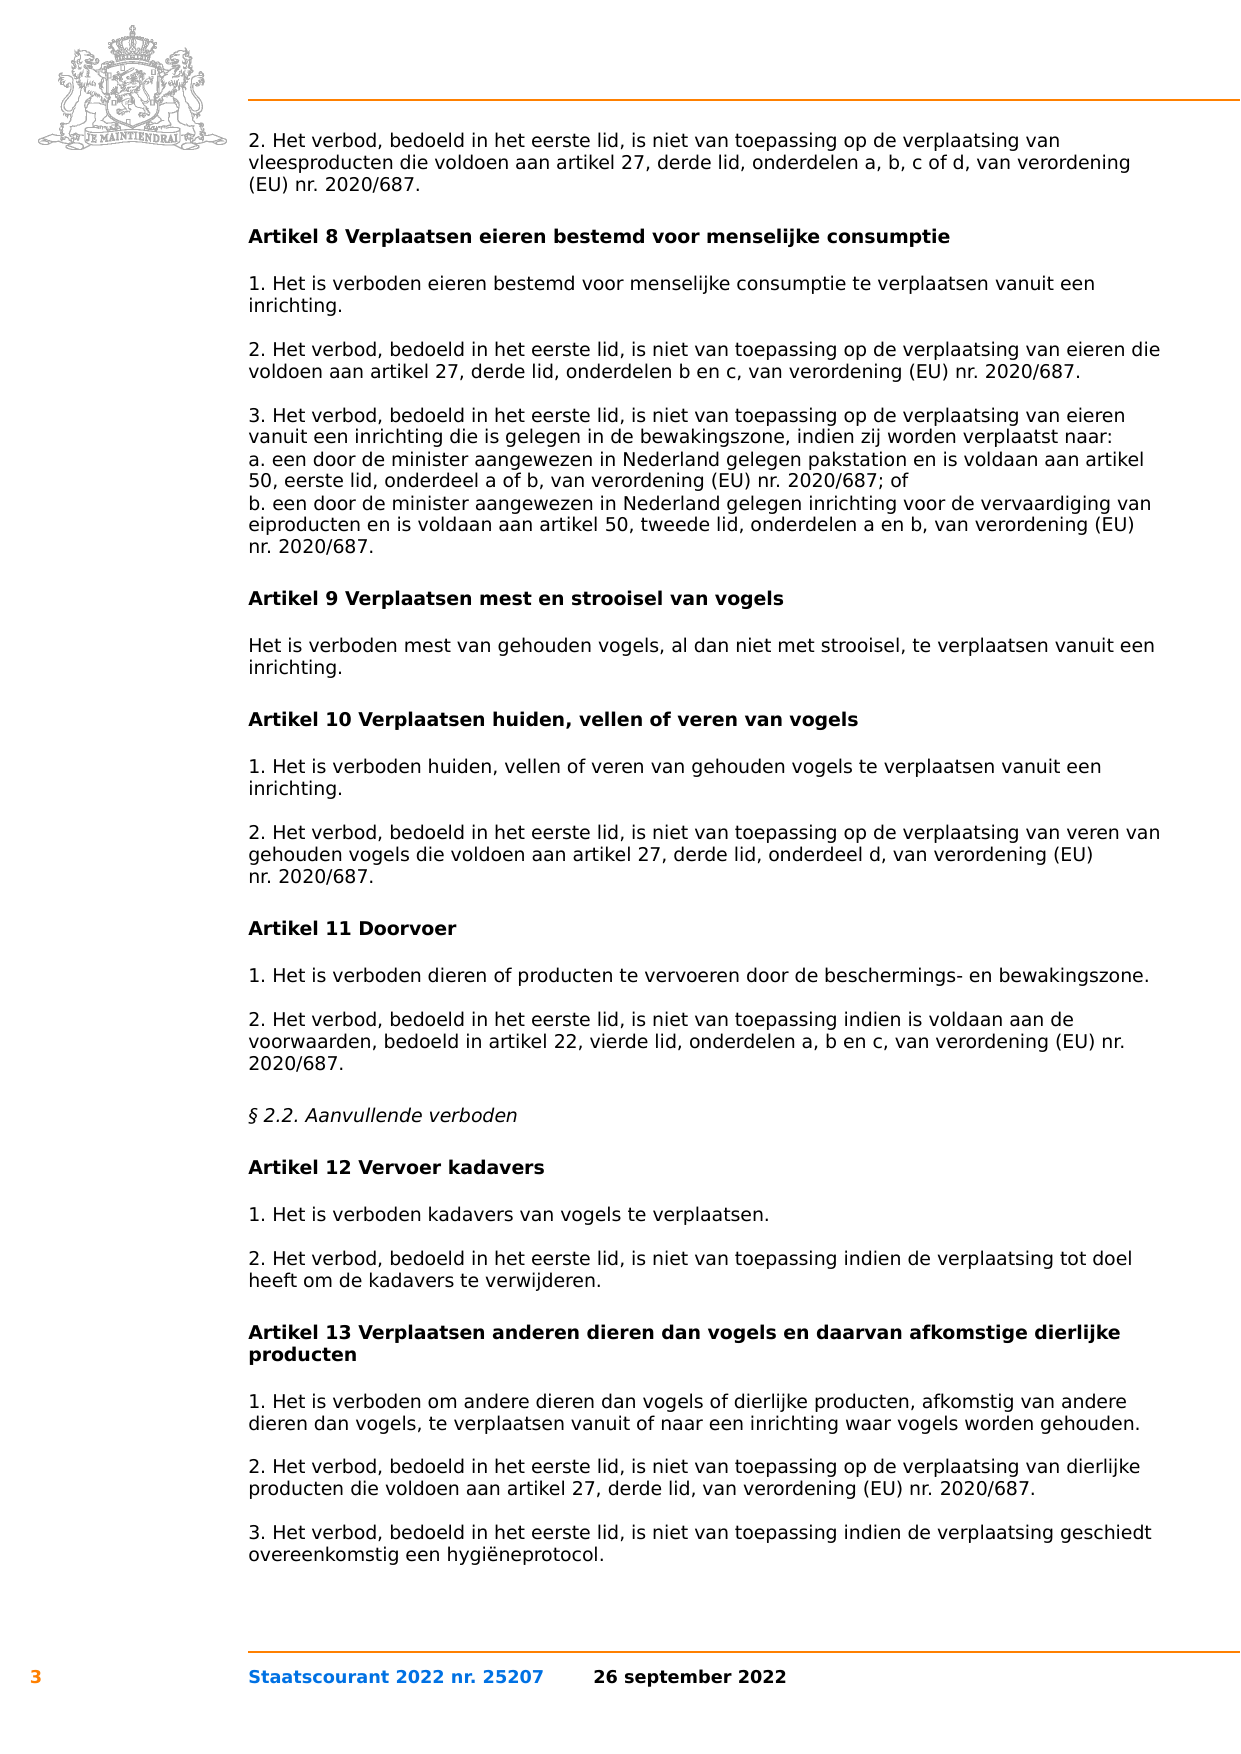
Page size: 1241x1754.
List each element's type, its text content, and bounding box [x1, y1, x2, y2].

text 2. Het verbod, bedoeld in het eerste lid, is niet van toepassing op de verplaatsing van eieren die voldoen aan artikel 27, derde lid, onderdelen b en c, van verordening (EU) nr. 2020/687. [248, 339, 1163, 383]
text 3. Het verbod, bedoeld in het eerste lid, is niet van toepassing op de verplaatsing van eieren vanuit een inrichting die is gelegen in de bewakingszone, indien zij worden verplaatst naar: [248, 404, 1163, 448]
text 1. Het is verboden huiden, vellen of veren van gehouden vogels te verplaatsen vanuit een inrichting. [248, 756, 1163, 800]
text 2. Het verbod, bedoeld in het eerste lid, is niet van toepassing op de verplaatsing van vleesproducten die voldoen aan artikel 27, derde lid, onderdelen a, b, c of d, van verordening (EU) nr. 2020/687. [248, 130, 1163, 196]
subtitle Artikel 10 Verplaatsen huiden, vellen of veren van vogels [248, 709, 1163, 731]
picture [38, 25, 227, 150]
text Het is verboden mest van gehouden vogels, al dan niet met strooisel, te verplaatsen vanuit een inrichting. [248, 635, 1163, 679]
text 1. Het is verboden kadavers van vogels te verplaatsen. [248, 1204, 1163, 1226]
subtitle Artikel 13 Verplaatsen anderen dieren dan vogels en daarvan afkomstige dierlijke producten [248, 1322, 1163, 1366]
subtitle Artikel 9 Verplaatsen mest en strooisel van vogels [248, 588, 1163, 610]
text b. een door de minister aangewezen in Nederland gelegen inrichting voor de vervaardiging van eiproducten en is voldaan aan artikel 50, tweede lid, onderdelen a en b, van verordening (EU) nr. 2020/687. [248, 492, 1163, 558]
text 2. Het verbod, bedoeld in het eerste lid, is niet van toepassing op de verplaatsing van dierlijke producten die voldoen aan artikel 27, derde lid, van verordening (EU) nr. 2020/687. [248, 1456, 1163, 1500]
text 2. Het verbod, bedoeld in het eerste lid, is niet van toepassing indien is voldaan aan de voorwaarden, bedoeld in artikel 22, vierde lid, onderdelen a, b en c, van verordening (EU) nr. 2020/687. [248, 1009, 1163, 1075]
text 1. Het is verboden om andere dieren dan vogels of dierlijke producten, afkomstig van andere dieren dan vogels, te verplaatsen vanuit of naar een inrichting waar vogels worden gehouden. [248, 1391, 1163, 1434]
text a. een door de minister aangewezen in Nederland gelegen pakstation en is voldaan aan artikel 50, eerste lid, onderdeel a of b, van verordening (EU) nr. 2020/687; of [248, 448, 1163, 492]
text 1. Het is verboden dieren of producten te vervoeren door de beschermings- en bewakingszone. [248, 965, 1163, 987]
text 2. Het verbod, bedoeld in het eerste lid, is niet van toepassing op de verplaatsing van veren van gehouden vogels die voldoen aan artikel 27, derde lid, onderdeel d, van verordening (EU) nr. 2020/687. [248, 822, 1163, 888]
subtitle § 2.2. Aanvullende verboden [248, 1105, 1163, 1127]
text 1. Het is verboden eieren bestemd voor menselijke consumptie te verplaatsen vanuit een inrichting. [248, 273, 1163, 317]
text 3. Het verbod, bedoeld in het eerste lid, is niet van toepassing indien de verplaatsing geschiedt overeenkomstig een hygiëneprotocol. [248, 1522, 1163, 1566]
subtitle Artikel 12 Vervoer kadavers [248, 1157, 1163, 1179]
text 2. Het verbod, bedoeld in het eerste lid, is niet van toepassing indien de verplaatsing tot doel heeft om de kadavers te verwijderen. [248, 1248, 1163, 1292]
subtitle Artikel 8 Verplaatsen eieren bestemd voor menselijke consumptie [248, 226, 1163, 248]
subtitle Artikel 11 Doorvoer [248, 918, 1163, 940]
